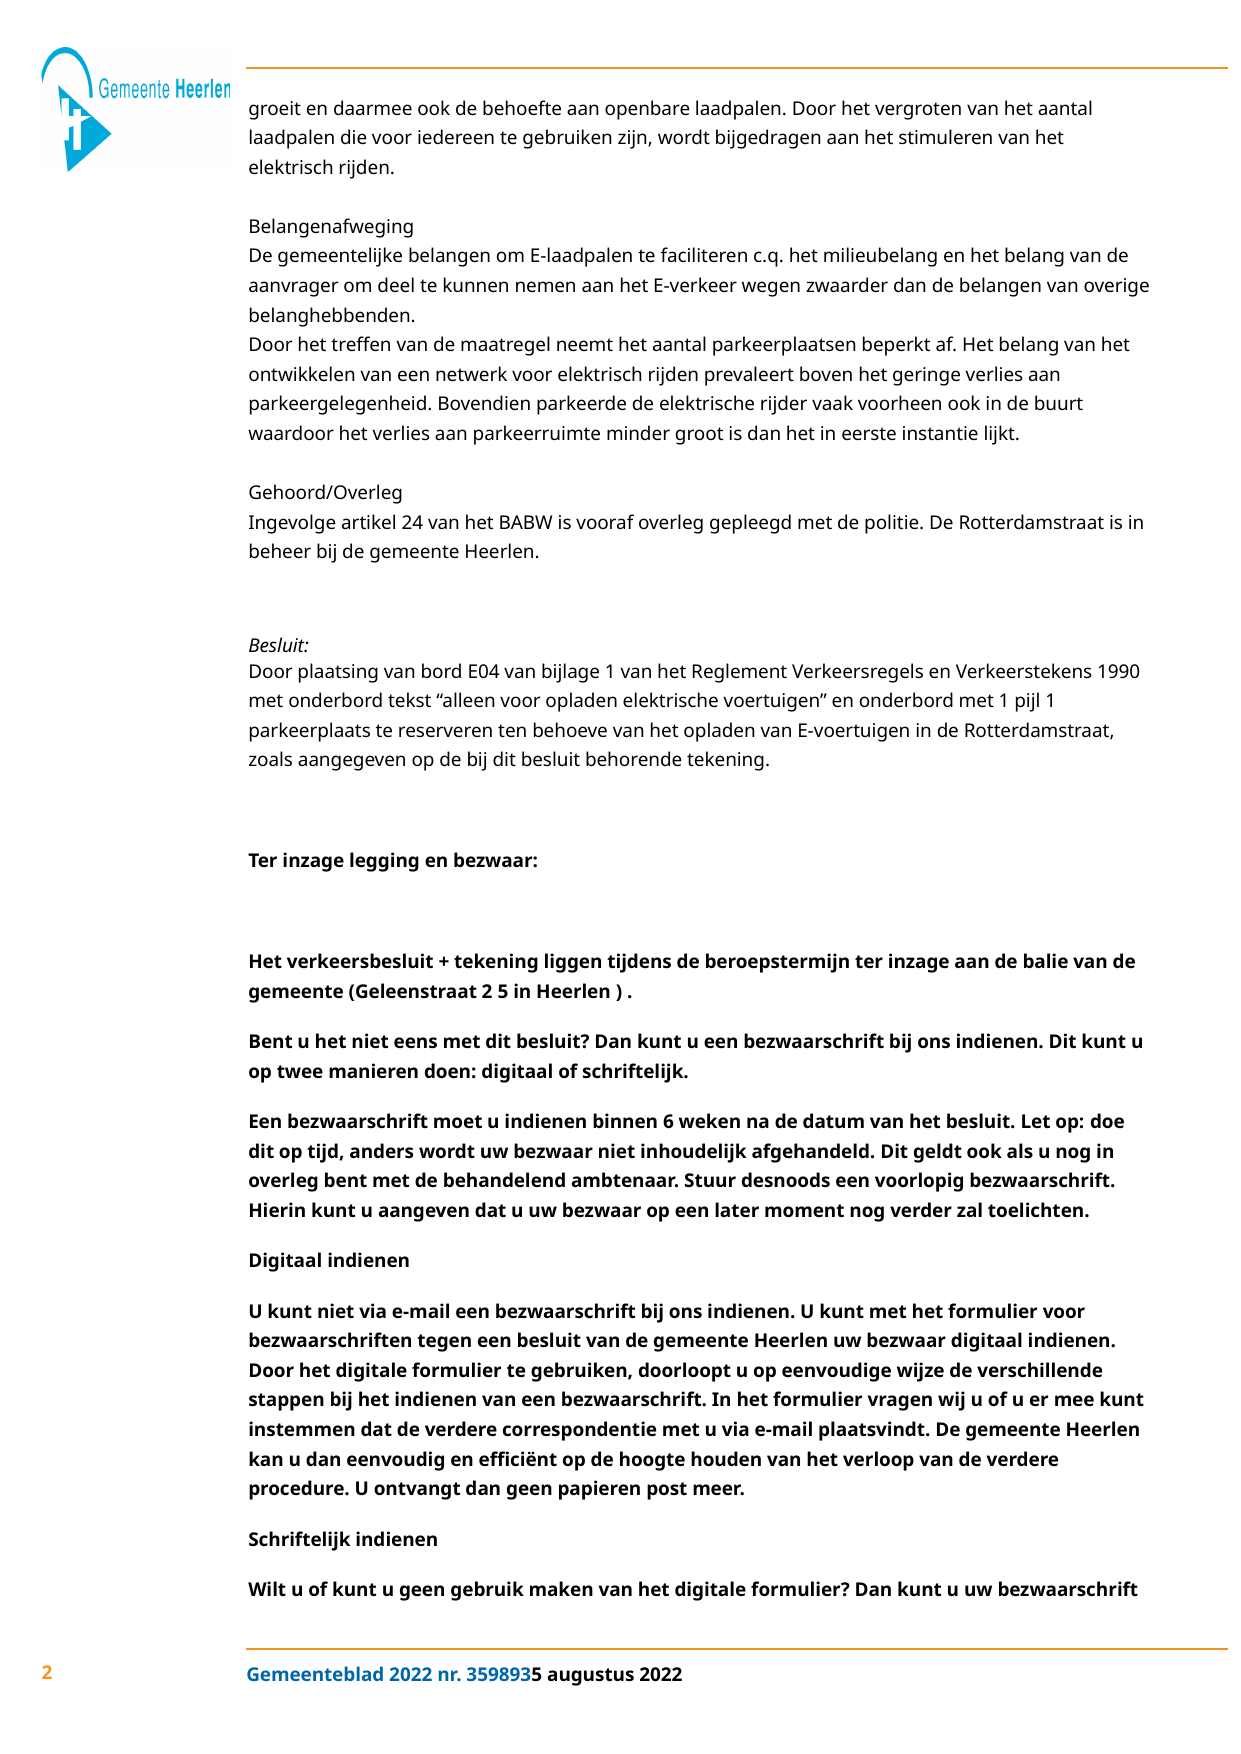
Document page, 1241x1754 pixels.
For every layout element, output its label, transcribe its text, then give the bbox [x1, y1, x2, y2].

text Het verkeersbesluit + tekening liggen tijdens de beroepstermijn ter inzage aan de balie van de gemeente (Geleenstraat 2 5 in Heerlen ) . [248, 948, 1152, 1003]
text Bent u het niet eens met dit besluit? Dan kunt u een bezwaarschrift bij ons indienen. Dit kunt u op twee manieren doen: digitaal of schriftelijk. [248, 1028, 1152, 1083]
text waardoor het verlies aan parkeerruimte minder groot is dan het in eerste instantie lijkt. [248, 420, 1152, 446]
text Door plaatsing van bord E04 van bijlage 1 van het Reglement Verkeersregels en Verkeerstekens 1990 met onderbord tekst “alleen voor opladen elektrische voertuigen” en onderbord met 1 pijl 1 parkeerplaats te reserveren ten behoeve van het opladen van E-voertuigen in de Rotterdamstraat, zoals aangegeven op de bij dit besluit behorende tekening. [248, 658, 1152, 772]
text Ingevolge artikel 24 van het BABW is vooraf overleg gepleegd met de politie. De Rotterdamstraat is in beheer bij de gemeente Heerlen. [248, 509, 1152, 564]
text Ter inzage legging en bezwaar: [248, 847, 1152, 873]
picture [41, 47, 231, 172]
text U kunt niet via e-mail een bezwaarschrift bij ons indienen. U kunt met het formulier voor bezwaarschriften tegen een besluit van de gemeente Heerlen uw bezwaar digitaal indienen. Door het digitale formulier te gebruiken, doorloopt u op eenvoudige wijze de verschillende stappen bij het indienen van een bezwaarschrift. In het formulier vragen wij u of u er mee kunt instemmen dat de verdere correspondentie met u via e-mail plaatsvindt. De gemeente Heerlen kan u dan eenvoudig en efficiënt op de hoogte houden van het verloop van de verdere procedure. U ontvangt dan geen papieren post meer. [248, 1298, 1152, 1501]
text Belangenafweging [248, 213, 1152, 239]
text Besluit: [248, 632, 1152, 658]
text groeit en daarmee ook de behoefte aan openbare laadpalen. Door het vergroten van het aantal laadpalen die voor iedereen te gebruiken zijn, wordt bijgedragen aan het stimuleren van het elektrisch rijden. [248, 95, 1152, 180]
text Gehoord/Overleg [248, 479, 1152, 505]
text De gemeentelijke belangen om E-laadpalen te faciliteren c.q. het milieubelang en het belang van de aanvrager om deel te kunnen nemen aan het E-verkeer wegen zwaarder dan de belangen van overige belanghebbenden. [248, 243, 1152, 328]
text Digitaal indienen [248, 1247, 1152, 1273]
text Een bezwaarschrift moet u indienen binnen 6 weken na de datum van het besluit. Let op: doe dit op tijd, anders wordt uw bezwaar niet inhoudelijk afgehandeld. Dit geldt ook als u nog in overleg bent met de behandelend ambtenaar. Stuur desnoods een voorlopig bezwaarschrift. Hierin kunt u aangeven dat u uw bezwaar op een later moment nog verder zal toelichten. [248, 1108, 1152, 1223]
text Schriftelijk indienen [248, 1526, 1152, 1551]
text Door het treffen van de maatregel neemt het aantal parkeerplaatsen beperkt af. Het belang van het ontwikkelen van een netwerk voor elektrisch rijden prevaleert boven het geringe verlies aan parkeergelegenheid. Bovendien parkeerde de elektrische rijder vaak voorheen ook in de buurt [248, 331, 1152, 416]
picture [41, 47, 59, 70]
text Wilt u of kunt u geen gebruik maken van het digitale formulier? Dan kunt u uw bezwaarschrift [248, 1576, 1152, 1602]
